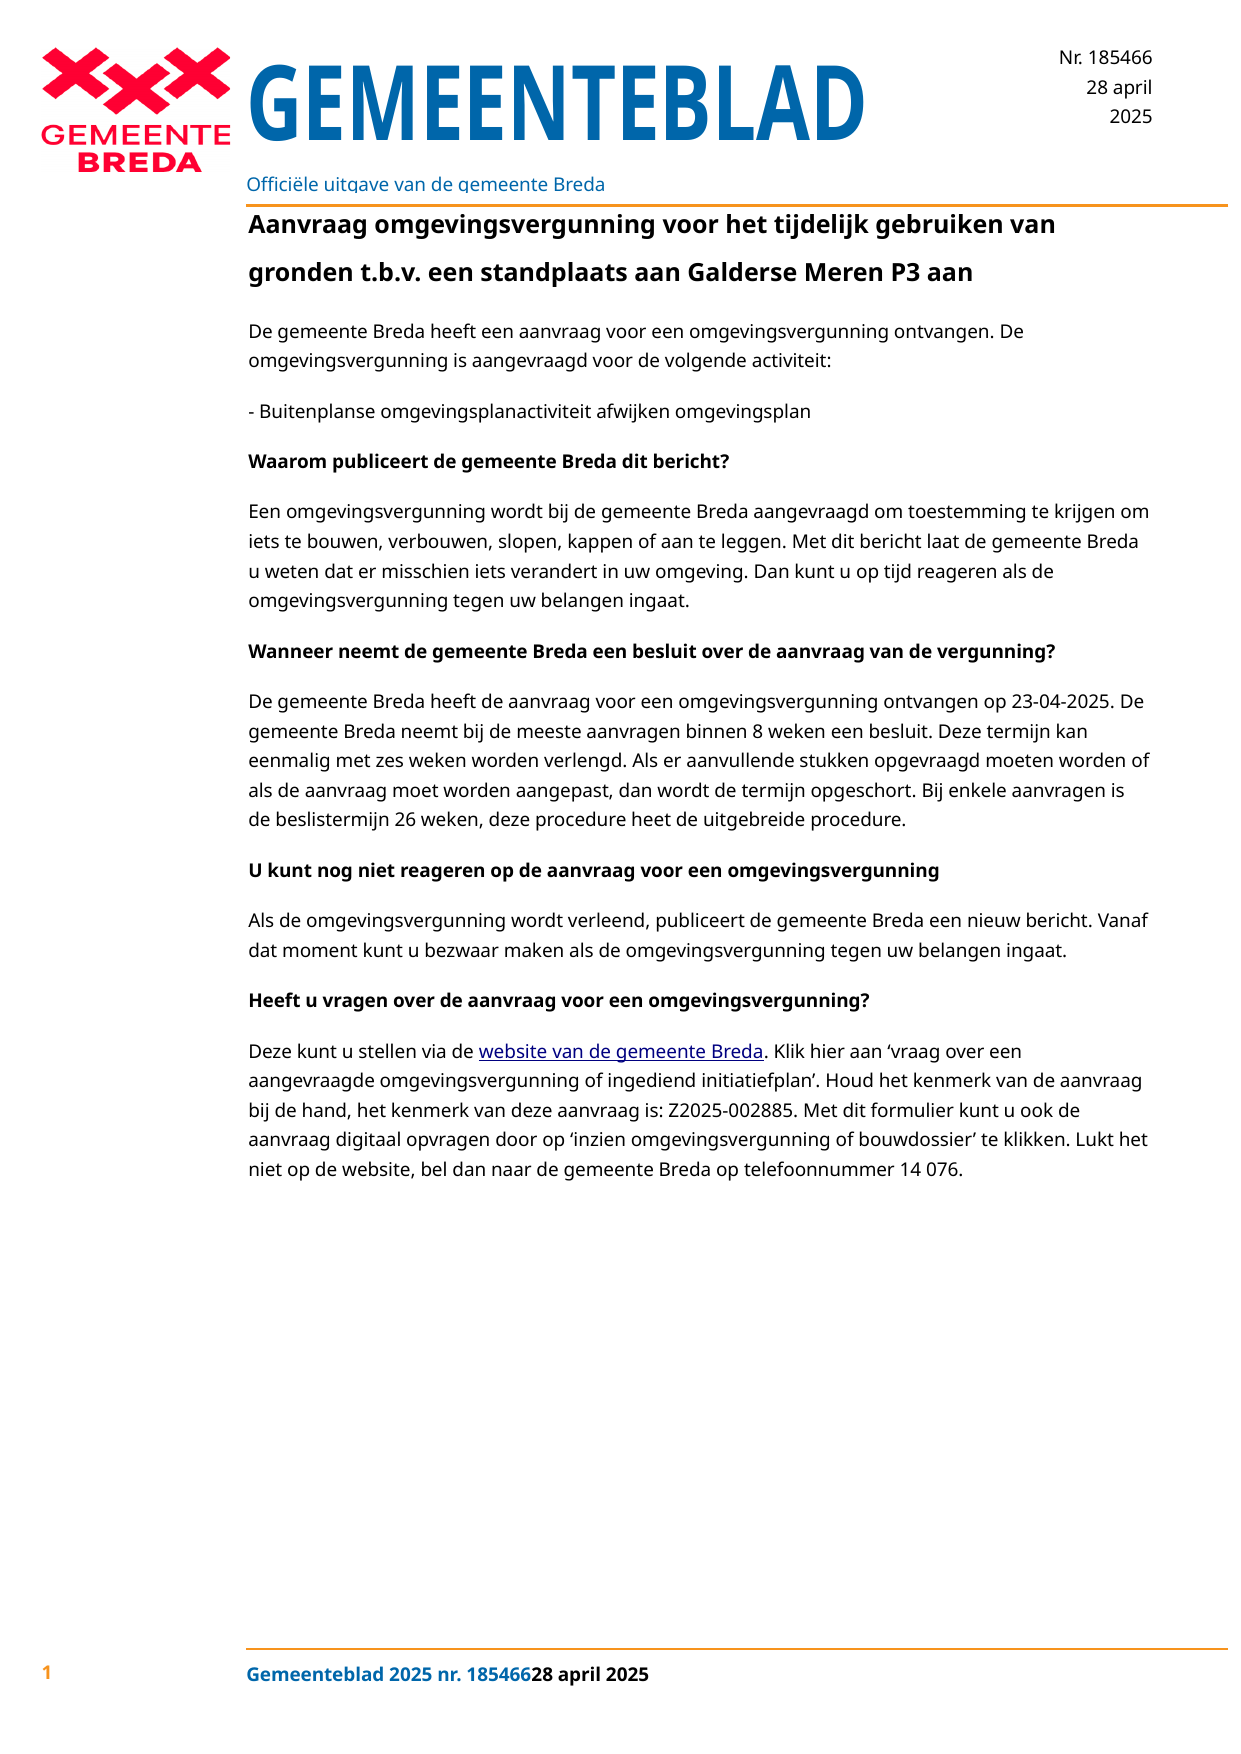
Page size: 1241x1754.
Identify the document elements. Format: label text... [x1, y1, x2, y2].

text U kunt nog niet reageren op de aanvraag voor een omgevingsvergunning [248, 857, 1152, 883]
text Als de omgevingsvergunning wordt verleend, publiceert de gemeente Breda een nieuw bericht. Vanaf dat moment kunt u bezwaar maken als de omgevingsvergunning tegen uw belangen ingaat. [248, 907, 1152, 963]
text Aanvraag omgevingsvergunning voor het tijdelijk gebruiken van gronden t.b.v. een standplaats aan Galderse Meren P3 aan [248, 207, 1152, 288]
text Een omgevingsvergunning wordt bij de gemeente Breda aangevraagd om toestemming te krijgen om iets te bouwen, verbouwen, slopen, kappen of aan te leggen. Met dit bericht laat de gemeente Breda u weten dat er misschien iets verandert in uw omgeving. Dan kunt u op tijd reageren als de omgevingsvergunning tegen uw belangen ingaat. [248, 499, 1152, 613]
picture [41, 47, 231, 172]
text De gemeente Breda heeft de aanvraag voor een omgevingsvergunning ontvangen op 23-04-2025. De gemeente Breda neemt bij de meeste aanvragen binnen 8 weken een besluit. Deze termijn kan eenmalig met zes weken worden verlengd. Als er aanvullende stukken opgevraagd moeten worden of als de aanvraag moet worden aangepast, dan wordt de termijn opgeschort. Bij enkele aanvragen is de beslistermijn 26 weken, deze procedure heet de uitgebreide procedure. [248, 688, 1152, 832]
text Heeft u vragen over de aanvraag voor een omgevingsvergunning? [248, 987, 1152, 1013]
text Deze kunt u stellen via de website van de gemeente Breda. Klik hier aan ‘vraag over een aangevraagde omgevingsvergunning of ingediend initiatiefplan’. Houd het kenmerk van de aanvraag bij de hand, het kenmerk van deze aanvraag is: Z2025-002885. Met dit formulier kunt u ook de aanvraag digitaal opvragen door op ‘inzien omgevingsvergunning of bouwdossier’ te klikken. Lukt het niet op de website, bel dan naar de gemeente Breda op telefoonnummer 14 076. [248, 1038, 1152, 1182]
text Waarom publiceert de gemeente Breda dit bericht? [248, 448, 1152, 474]
text De gemeente Breda heeft een aanvraag voor een omgevingsvergunning ontvangen. De omgevingsvergunning is aangevraagd voor de volgende activiteit: [248, 318, 1152, 373]
text Wanneer neemt de gemeente Breda een besluit over de aanvraag van de vergunning? [248, 638, 1152, 664]
text - Buitenplanse omgevingsplanactiviteit afwijken omgevingsplan [248, 398, 1152, 424]
